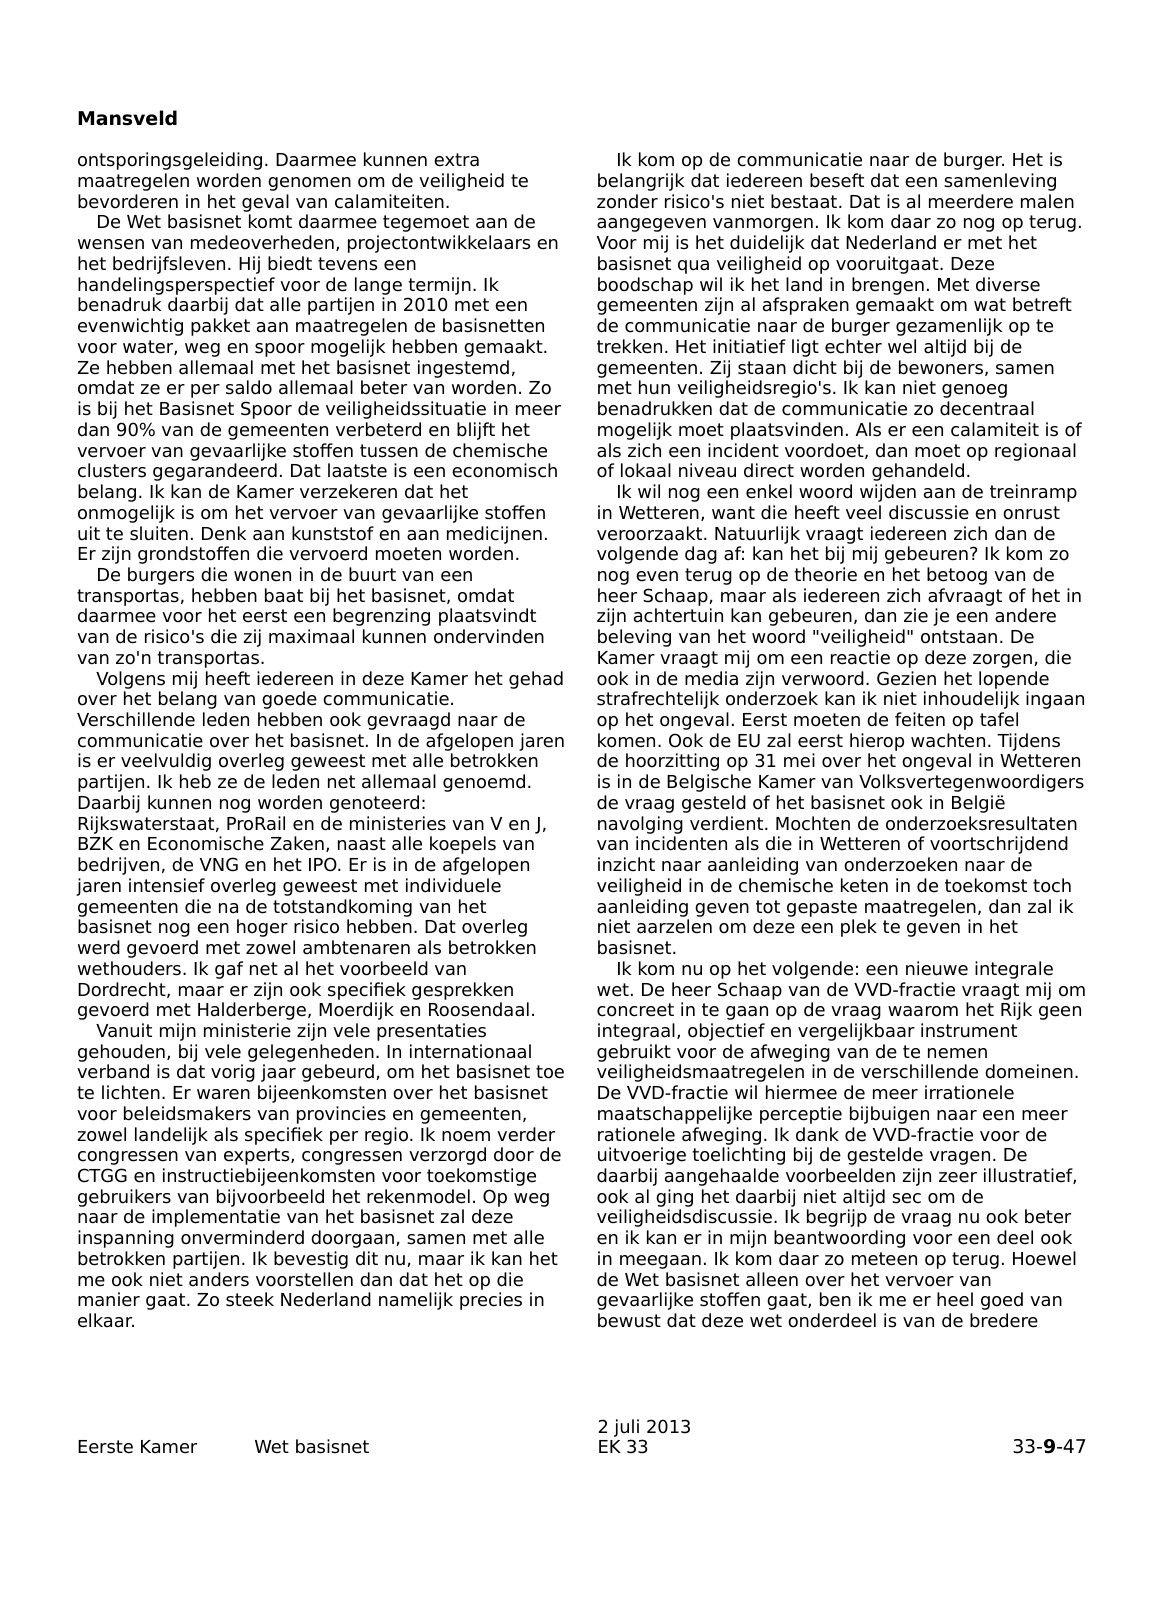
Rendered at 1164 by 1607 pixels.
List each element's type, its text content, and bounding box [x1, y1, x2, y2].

text Ik kom nu op het volgende: een nieuwe integrale wet. De heer Schaap van de VVD-fractie vraagt mij om concreet in te gaan op de vraag waarom het Rijk geen integraal, objectief en vergelijkbaar instrument gebruikt voor de afweging van de te nemen veiligheidsmaatregelen in de verschillende domeinen. De VVD-fractie wil hiermee de meer irrationele maatschappelijke perceptie bijbuigen naar een meer rationele afweging. Ik dank de VVD-fractie voor de uitvoerige toelichting bij de gestelde vragen. De daarbij aangehaalde voorbeelden zijn zeer illustratief, ook al ging het daarbij niet altijd sec om de veiligheidsdiscussie. Ik begrijp de vraag nu ook beter en ik kan er in mijn beantwoording voor een deel ook in meegaan. Ik kom daar zo meteen op terug. Hoewel de Wet basisnet alleen over het vervoer van gevaarlijke stoffen gaat, ben ik me er heel goed van bewust dat deze wet onderdeel is van de bredere [596, 959, 1087, 1332]
text ontsporingsgeleiding. Daarmee kunnen extra maatregelen worden genomen om de veiligheid te bevorderen in het geval van calamiteiten. [77, 150, 567, 212]
text Ik kom op de communicatie naar de burger. Het is belangrijk dat iedereen beseft dat een samenleving zonder risico's niet bestaat. Dat is al meerdere malen aangegeven vanmorgen. Ik kom daar zo nog op terug. Voor mij is het duidelijk dat Nederland er met het basisnet qua veiligheid op vooruitgaat. Deze boodschap wil ik het land in brengen. Met diverse gemeenten zijn al afspraken gemaakt om wat betreft de communicatie naar de burger gezamenlijk op te trekken. Het initiatief ligt echter wel altijd bij de gemeenten. Zij staan dicht bij de bewoners, samen met hun veiligheidsregio's. Ik kan niet genoeg benadrukken dat de communicatie zo decentraal mogelijk moet plaatsvinden. Als er een calamiteit is of als zich een incident voordoet, dan moet op regionaal of lokaal niveau direct worden gehandeld. [596, 150, 1087, 482]
text De Wet basisnet komt daarmee tegemoet aan de wensen van medeoverheden, projectontwikkelaars en het bedrijfsleven. Hij biedt tevens een handelingsperspectief voor de lange termijn. Ik benadruk daarbij dat alle partijen in 2010 met een evenwichtig pakket aan maatregelen de basisnetten voor water, weg en spoor mogelijk hebben gemaakt. Ze hebben allemaal met het basisnet ingestemd, omdat ze er per saldo allemaal beter van worden. Zo is bij het Basisnet Spoor de veiligheidssituatie in meer dan 90% van de gemeenten verbeterd en blijft het vervoer van gevaarlijke stoffen tussen de chemische clusters gegarandeerd. Dat laatste is een economisch belang. Ik kan de Kamer verzekeren dat het onmogelijk is om het vervoer van gevaarlijke stoffen uit te sluiten. Denk aan kunststof en aan medicijnen. Er zijn grondstoffen die vervoerd moeten worden. [77, 212, 567, 565]
text Vanuit mijn ministerie zijn vele presentaties gehouden, bij vele gelegenheden. In internationaal verband is dat vorig jaar gebeurd, om het basisnet toe te lichten. Er waren bijeenkomsten over het basisnet voor beleidsmakers van provincies en gemeenten, zowel landelijk als specifiek per regio. Ik noem verder congressen van experts, congressen verzorgd door de CTGG en instructiebijeenkomsten voor toekomstige gebruikers van bijvoorbeeld het rekenmodel. Op weg naar de implementatie van het basisnet zal deze inspanning onverminderd doorgaan, samen met alle betrokken partijen. Ik bevestig dit nu, maar ik kan het me ook niet anders voorstellen dan dat het op die manier gaat. Zo steek Nederland namelijk precies in elkaar. [77, 1021, 567, 1332]
text De burgers die wonen in de buurt van een transportas, hebben baat bij het basisnet, omdat daarmee voor het eerst een begrenzing plaatsvindt van de risico's die zij maximaal kunnen ondervinden van zo'n transportas. [77, 565, 567, 668]
text Volgens mij heeft iedereen in deze Kamer het gehad over het belang van goede communicatie. Verschillende leden hebben ook gevraagd naar de communicatie over het basisnet. In de afgelopen jaren is er veelvuldig overleg geweest met alle betrokken partijen. Ik heb ze de leden net allemaal genoemd. Daarbij kunnen nog worden genoteerd: Rijkswaterstaat, ProRail en de ministeries van V en J, BZK en Economische Zaken, naast alle koepels van bedrijven, de VNG en het IPO. Er is in de afgelopen jaren intensief overleg geweest met individuele gemeenten die na de totstandkoming van het basisnet nog een hoger risico hebben. Dat overleg werd gevoerd met zowel ambtenaren als betrokken wethouders. Ik gaf net al het voorbeeld van Dordrecht, maar er zijn ook specifiek gesprekken gevoerd met Halderberge, Moerdijk en Roosendaal. [77, 668, 567, 1021]
text Ik wil nog een enkel woord wijden aan de treinramp in Wetteren, want die heeft veel discussie en onrust veroorzaakt. Natuurlijk vraagt iedereen zich dan de volgende dag af: kan het bij mij gebeuren? Ik kom zo nog even terug op de theorie en het betoog van de heer Schaap, maar als iedereen zich afvraagt of het in zijn achtertuin kan gebeuren, dan zie je een andere beleving van het woord "veiligheid" ontstaan. De Kamer vraagt mij om een reactie op deze zorgen, die ook in de media zijn verwoord. Gezien het lopende strafrechtelijk onderzoek kan ik niet inhoudelijk ingaan op het ongeval. Eerst moeten de feiten op tafel komen. Ook de EU zal eerst hierop wachten. Tijdens de hoorzitting op 31 mei over het ongeval in Wetteren is in de Belgische Kamer van Volksvertegenwoordigers de vraag gesteld of het basisnet ook in België navolging verdient. Mochten de onderzoeksresultaten van incidenten als die in Wetteren of voortschrijdend inzicht naar aanleiding van onderzoeken naar de veiligheid in de chemische keten in de toekomst toch aanleiding geven tot gepaste maatregelen, dan zal ik niet aarzelen om deze een plek te geven in het basisnet. [596, 482, 1087, 959]
